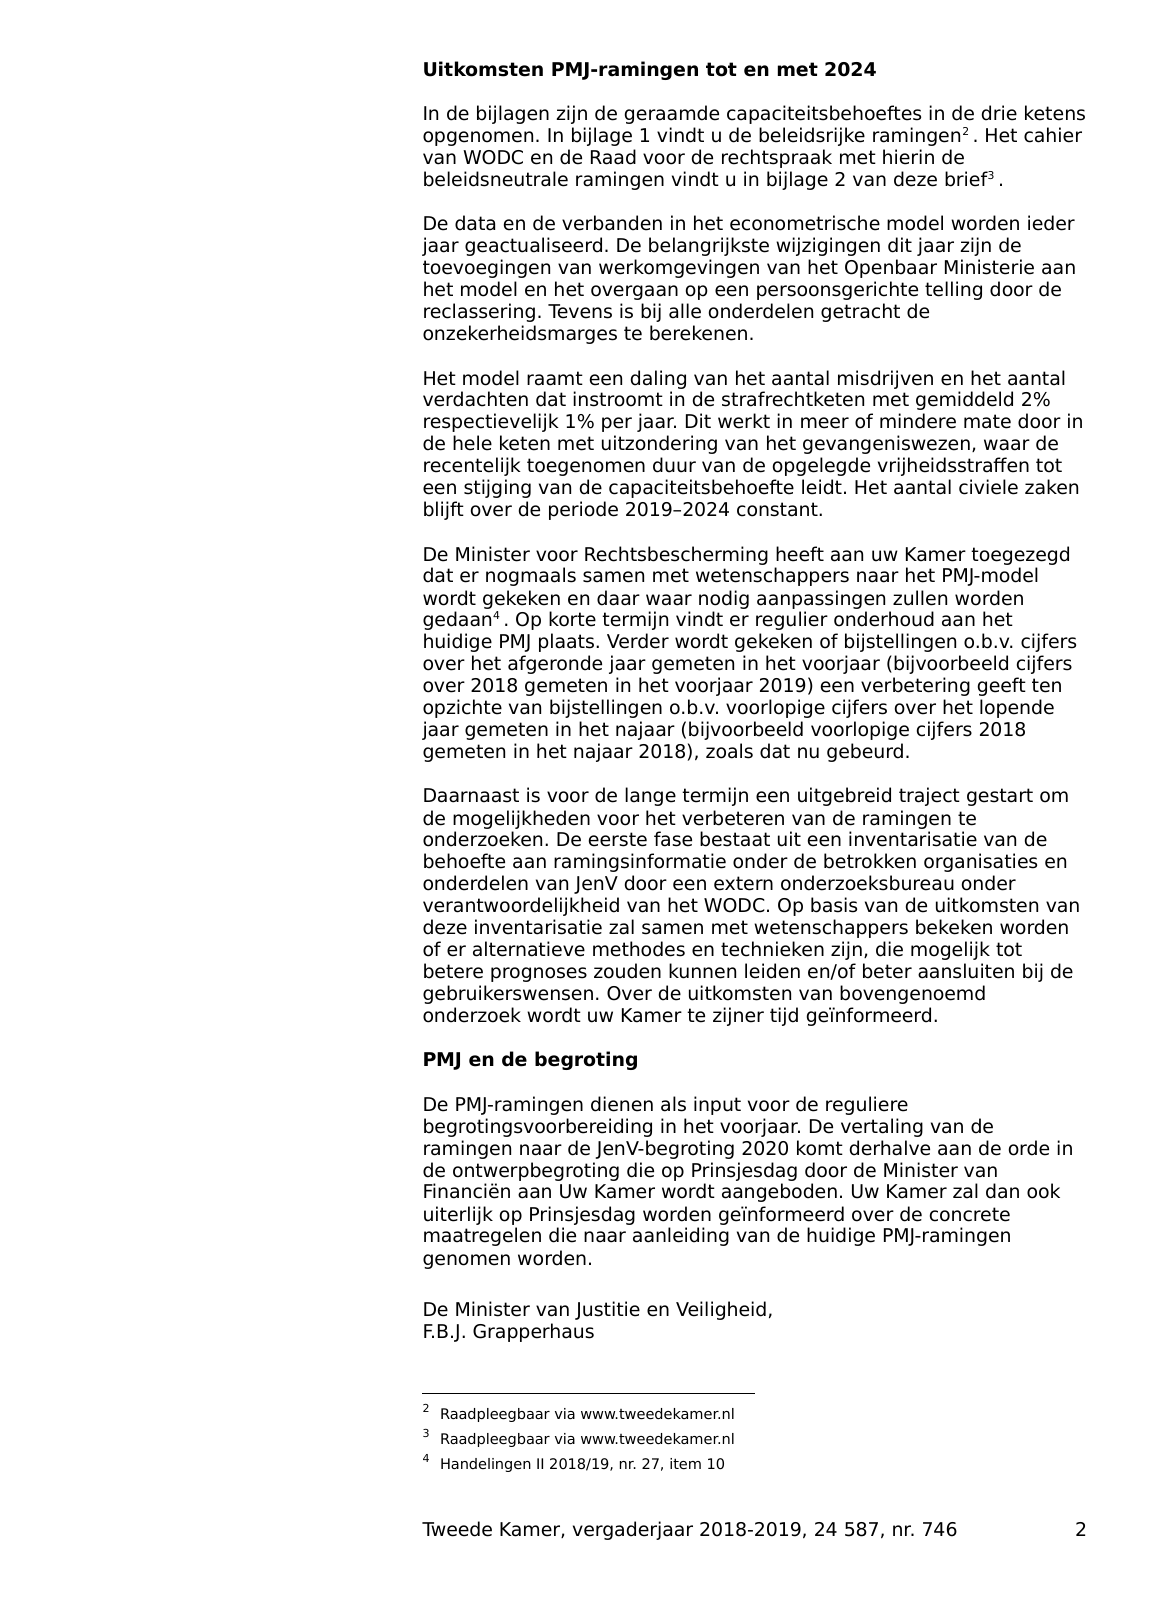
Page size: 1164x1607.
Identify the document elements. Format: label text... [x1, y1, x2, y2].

text Raadpleegbaar via www.tweedekamer.nl [422, 1402, 1087, 1424]
subtitle PMJ en de begroting [422, 1049, 1087, 1071]
text De PMJ-ramingen dienen als input voor de reguliere begrotingsvoorbereiding in het voorjaar. De vertaling van de ramingen naar de JenV-begroting 2020 komt derhalve aan de orde in de ontwerpbegroting die op Prinsjesdag door de Minister van Financiën aan Uw Kamer wordt aangeboden. Uw Kamer zal dan ook uiterlijk op Prinsjesdag worden geïnformeerd over de concrete maatregelen die naar aanleiding van de huidige PMJ-ramingen genomen worden. [422, 1093, 1087, 1269]
text In de bijlagen zijn de geraamde capaciteitsbehoeftes in de drie ketens opgenomen. In bijlage 1 vindt u de beleidsrijke ramingen. Het cahier van WODC en de Raad voor de rechtspraak met hierin de beleidsneutrale ramingen vindt u in bijlage 2 van deze brief. [422, 103, 1087, 191]
text De Minister van Justitie en Veiligheid, F.B.J. Grapperhaus [422, 1299, 1087, 1343]
text Handelingen II 2018/19, nr. 27, item 10 [422, 1452, 1087, 1474]
text Raadpleegbaar via www.tweedekamer.nl [422, 1427, 1087, 1449]
text De data en de verbanden in het econometrische model worden ieder jaar geactualiseerd. De belangrijkste wijzigingen dit jaar zijn de toevoegingen van werkomgevingen van het Openbaar Ministerie aan het model en het overgaan op een persoonsgerichte telling door de reclassering. Tevens is bij alle onderdelen getracht de onzekerheidsmarges te berekenen. [422, 213, 1087, 345]
text Het model raamt een daling van het aantal misdrijven en het aantal verdachten dat instroomt in de strafrechtketen met gemiddeld 2% respectievelijk 1% per jaar. Dit werkt in meer of mindere mate door in de hele keten met uitzondering van het gevangeniswezen, waar de recentelijk toegenomen duur van de opgelegde vrijheidsstraffen tot een stijging van de capaciteitsbehoefte leidt. Het aantal civiele zaken blijft over de periode 2019–2024 constant. [422, 367, 1087, 521]
text Daarnaast is voor de lange termijn een uitgebreid traject gestart om de mogelijkheden voor het verbeteren van de ramingen te onderzoeken. De eerste fase bestaat uit een inventarisatie van de behoefte aan ramingsinformatie onder de betrokken organisaties en onderdelen van JenV door een extern onderzoeksbureau onder verantwoordelijkheid van het WODC. Op basis van de uitkomsten van deze inventarisatie zal samen met wetenschappers bekeken worden of er alternatieve methodes en technieken zijn, die mogelijk tot betere prognoses zouden kunnen leiden en/of beter aansluiten bij de gebruikerswensen. Over de uitkomsten van bovengenoemd onderzoek wordt uw Kamer te zijner tijd geïnformeerd. [422, 785, 1087, 1027]
subtitle Uitkomsten PMJ-ramingen tot en met 2024 [422, 59, 1087, 81]
text De Minister voor Rechtsbescherming heeft aan uw Kamer toegezegd dat er nogmaals samen met wetenschappers naar het PMJ-model wordt gekeken en daar waar nodig aanpassingen zullen worden gedaan. Op korte termijn vindt er regulier onderhoud aan het huidige PMJ plaats. Verder wordt gekeken of bijstellingen o.b.v. cijfers over het afgeronde jaar gemeten in het voorjaar (bijvoorbeeld cijfers over 2018 gemeten in het voorjaar 2019) een verbetering geeft ten opzichte van bijstellingen o.b.v. voorlopige cijfers over het lopende jaar gemeten in het najaar (bijvoorbeeld voorlopige cijfers 2018 gemeten in het najaar 2018), zoals dat nu gebeurd. [422, 543, 1087, 763]
